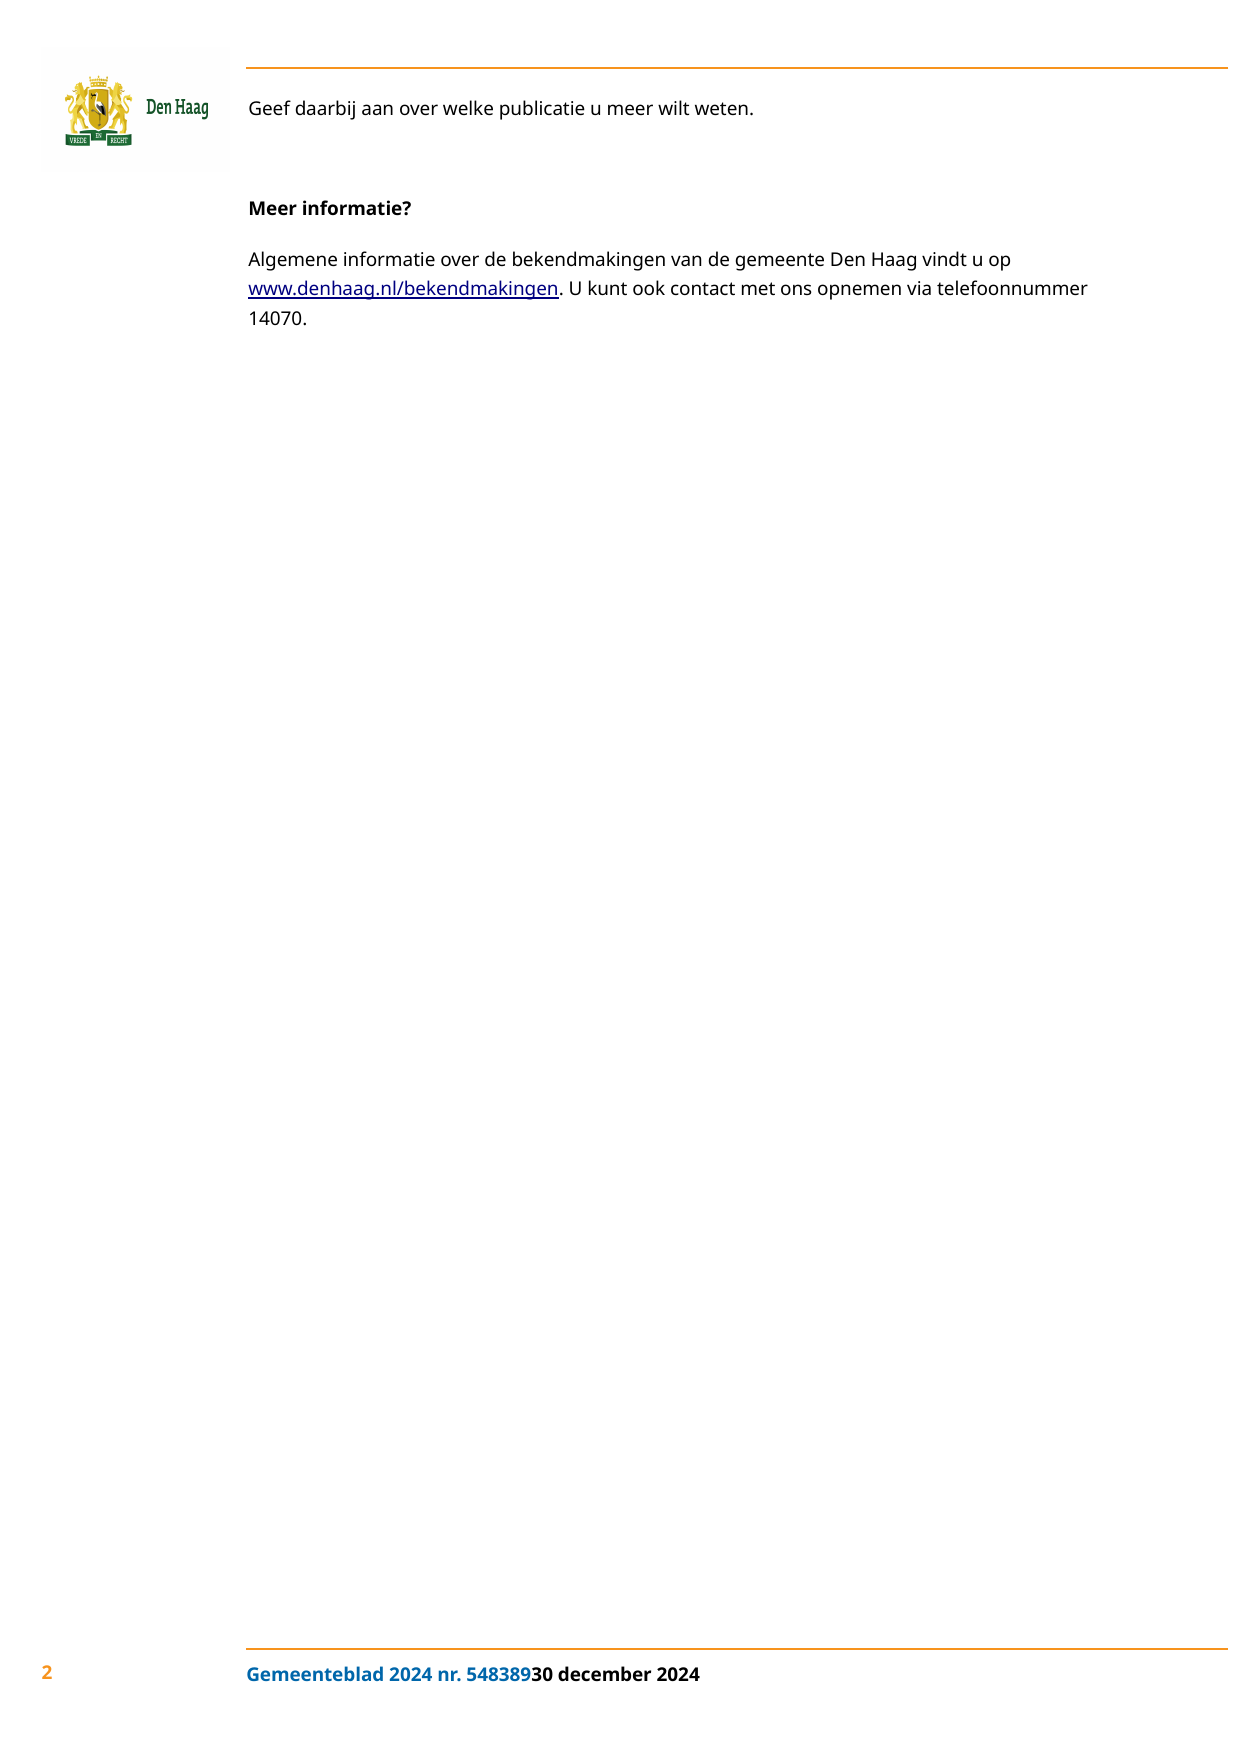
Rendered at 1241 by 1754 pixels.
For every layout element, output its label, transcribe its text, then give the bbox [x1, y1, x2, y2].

text Geef daarbij aan over welke publicatie u meer wilt weten. [248, 95, 1152, 121]
text Algemene informatie over de bekendmakingen van de gemeente Den Haag vindt u op www.denhaag.nl/bekendmakingen. U kunt ook contact met ons opnemen via telefoonnummer 14070. [248, 246, 1152, 331]
picture [41, 47, 231, 172]
text Meer informatie? [248, 196, 1152, 221]
